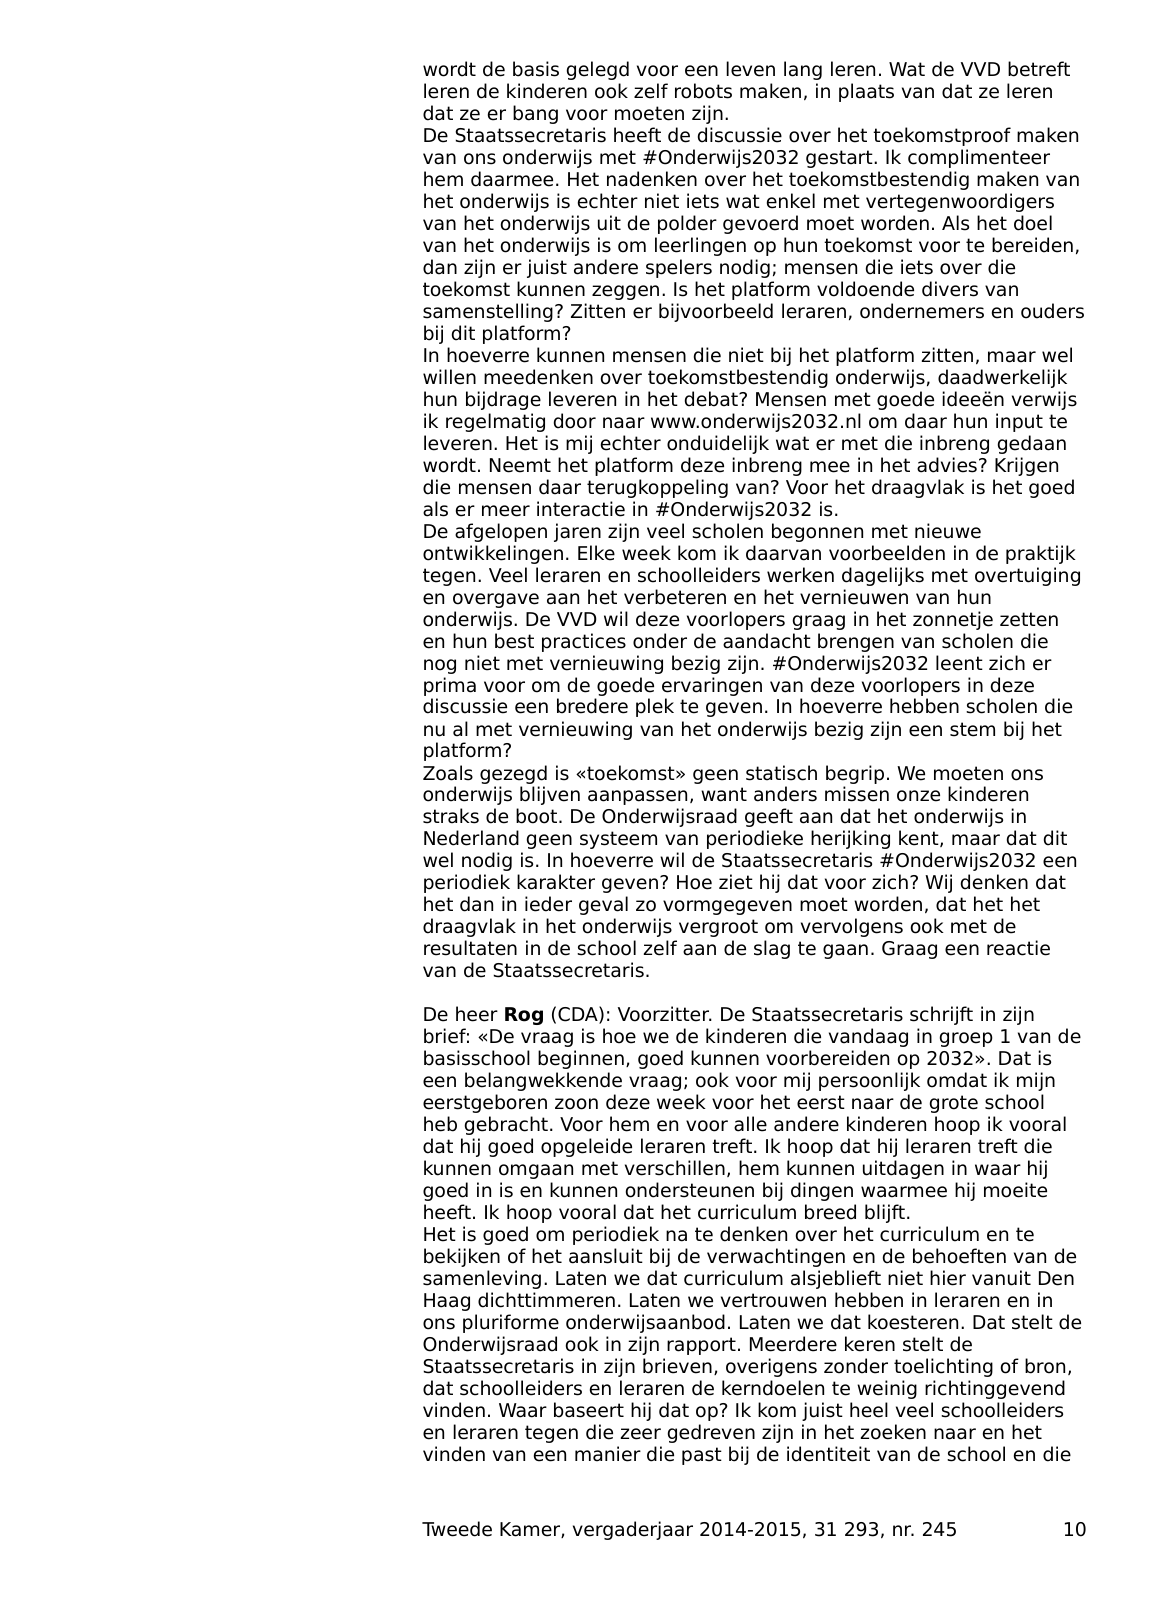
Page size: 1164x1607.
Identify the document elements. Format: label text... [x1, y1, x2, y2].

text De afgelopen jaren zijn veel scholen begonnen met nieuwe ontwikkelingen. Elke week kom ik daarvan voorbeelden in de praktijk tegen. Veel leraren en schoolleiders werken dagelijks met overtuiging en overgave aan het verbeteren en het vernieuwen van hun onderwijs. De VVD wil deze voorlopers graag in het zonnetje zetten en hun best practices onder de aandacht brengen van scholen die nog niet met vernieuwing bezig zijn. #Onderwijs2032 leent zich er prima voor om de goede ervaringen van deze voorlopers in deze discussie een bredere plek te geven. In hoeverre hebben scholen die nu al met vernieuwing van het onderwijs bezig zijn een stem bij het platform? [422, 521, 1087, 762]
text De heer Rog (CDA): Voorzitter. De Staatssecretaris schrijft in zijn brief: «De vraag is hoe we de kinderen die vandaag in groep 1 van de basisschool beginnen, goed kunnen voorbereiden op 2032». Dat is een belangwekkende vraag; ook voor mij persoonlijk omdat ik mijn eerstgeboren zoon deze week voor het eerst naar de grote school heb gebracht. Voor hem en voor alle andere kinderen hoop ik vooral dat hij goed opgeleide leraren treft. Ik hoop dat hij leraren treft die kunnen omgaan met verschillen, hem kunnen uitdagen in waar hij goed in is en kunnen ondersteunen bij dingen waarmee hij moeite heeft. Ik hoop vooral dat het curriculum breed blijft. [422, 1004, 1087, 1224]
text wordt de basis gelegd voor een leven lang leren. Wat de VVD betreft leren de kinderen ook zelf robots maken, in plaats van dat ze leren dat ze er bang voor moeten zijn. [422, 59, 1087, 125]
text Het is goed om periodiek na te denken over het curriculum en te bekijken of het aansluit bij de verwachtingen en de behoeften van de samenleving. Laten we dat curriculum alsjeblieft niet hier vanuit Den Haag dichttimmeren. Laten we vertrouwen hebben in leraren en in ons pluriforme onderwijsaanbod. Laten we dat koesteren. Dat stelt de Onderwijsraad ook in zijn rapport. Meerdere keren stelt de Staatssecretaris in zijn brieven, overigens zonder toelichting of bron, dat schoolleiders en leraren de kerndoelen te weinig richtinggevend vinden. Waar baseert hij dat op? Ik kom juist heel veel schoolleiders en leraren tegen die zeer gedreven zijn in het zoeken naar en het vinden van een manier die past bij de identiteit van de school en die [422, 1224, 1087, 1466]
text In hoeverre kunnen mensen die niet bij het platform zitten, maar wel willen meedenken over toekomstbestendig onderwijs, daadwerkelijk hun bijdrage leveren in het debat? Mensen met goede ideeën verwijs ik regelmatig door naar www.onderwijs2032.nl om daar hun input te leveren. Het is mij echter onduidelijk wat er met die inbreng gedaan wordt. Neemt het platform deze inbreng mee in het advies? Krijgen die mensen daar terugkoppeling van? Voor het draagvlak is het goed als er meer interactie in #Onderwijs2032 is. [422, 345, 1087, 521]
text De Staatssecretaris heeft de discussie over het toekomstproof maken van ons onderwijs met #Onderwijs2032 gestart. Ik complimenteer hem daarmee. Het nadenken over het toekomstbestendig maken van het onderwijs is echter niet iets wat enkel met vertegenwoordigers van het onderwijs uit de polder gevoerd moet worden. Als het doel van het onderwijs is om leerlingen op hun toekomst voor te bereiden, dan zijn er juist andere spelers nodig; mensen die iets over die toekomst kunnen zeggen. Is het platform voldoende divers van samenstelling? Zitten er bijvoorbeeld leraren, ondernemers en ouders bij dit platform? [422, 125, 1087, 345]
text Zoals gezegd is «toekomst» geen statisch begrip. We moeten ons onderwijs blijven aanpassen, want anders missen onze kinderen straks de boot. De Onderwijsraad geeft aan dat het onderwijs in Nederland geen systeem van periodieke herijking kent, maar dat dit wel nodig is. In hoeverre wil de Staatssecretaris #Onderwijs2032 een periodiek karakter geven? Hoe ziet hij dat voor zich? Wij denken dat het dan in ieder geval zo vormgegeven moet worden, dat het het draagvlak in het onderwijs vergroot om vervolgens ook met de resultaten in de school zelf aan de slag te gaan. Graag een reactie van de Staatssecretaris. [422, 762, 1087, 982]
